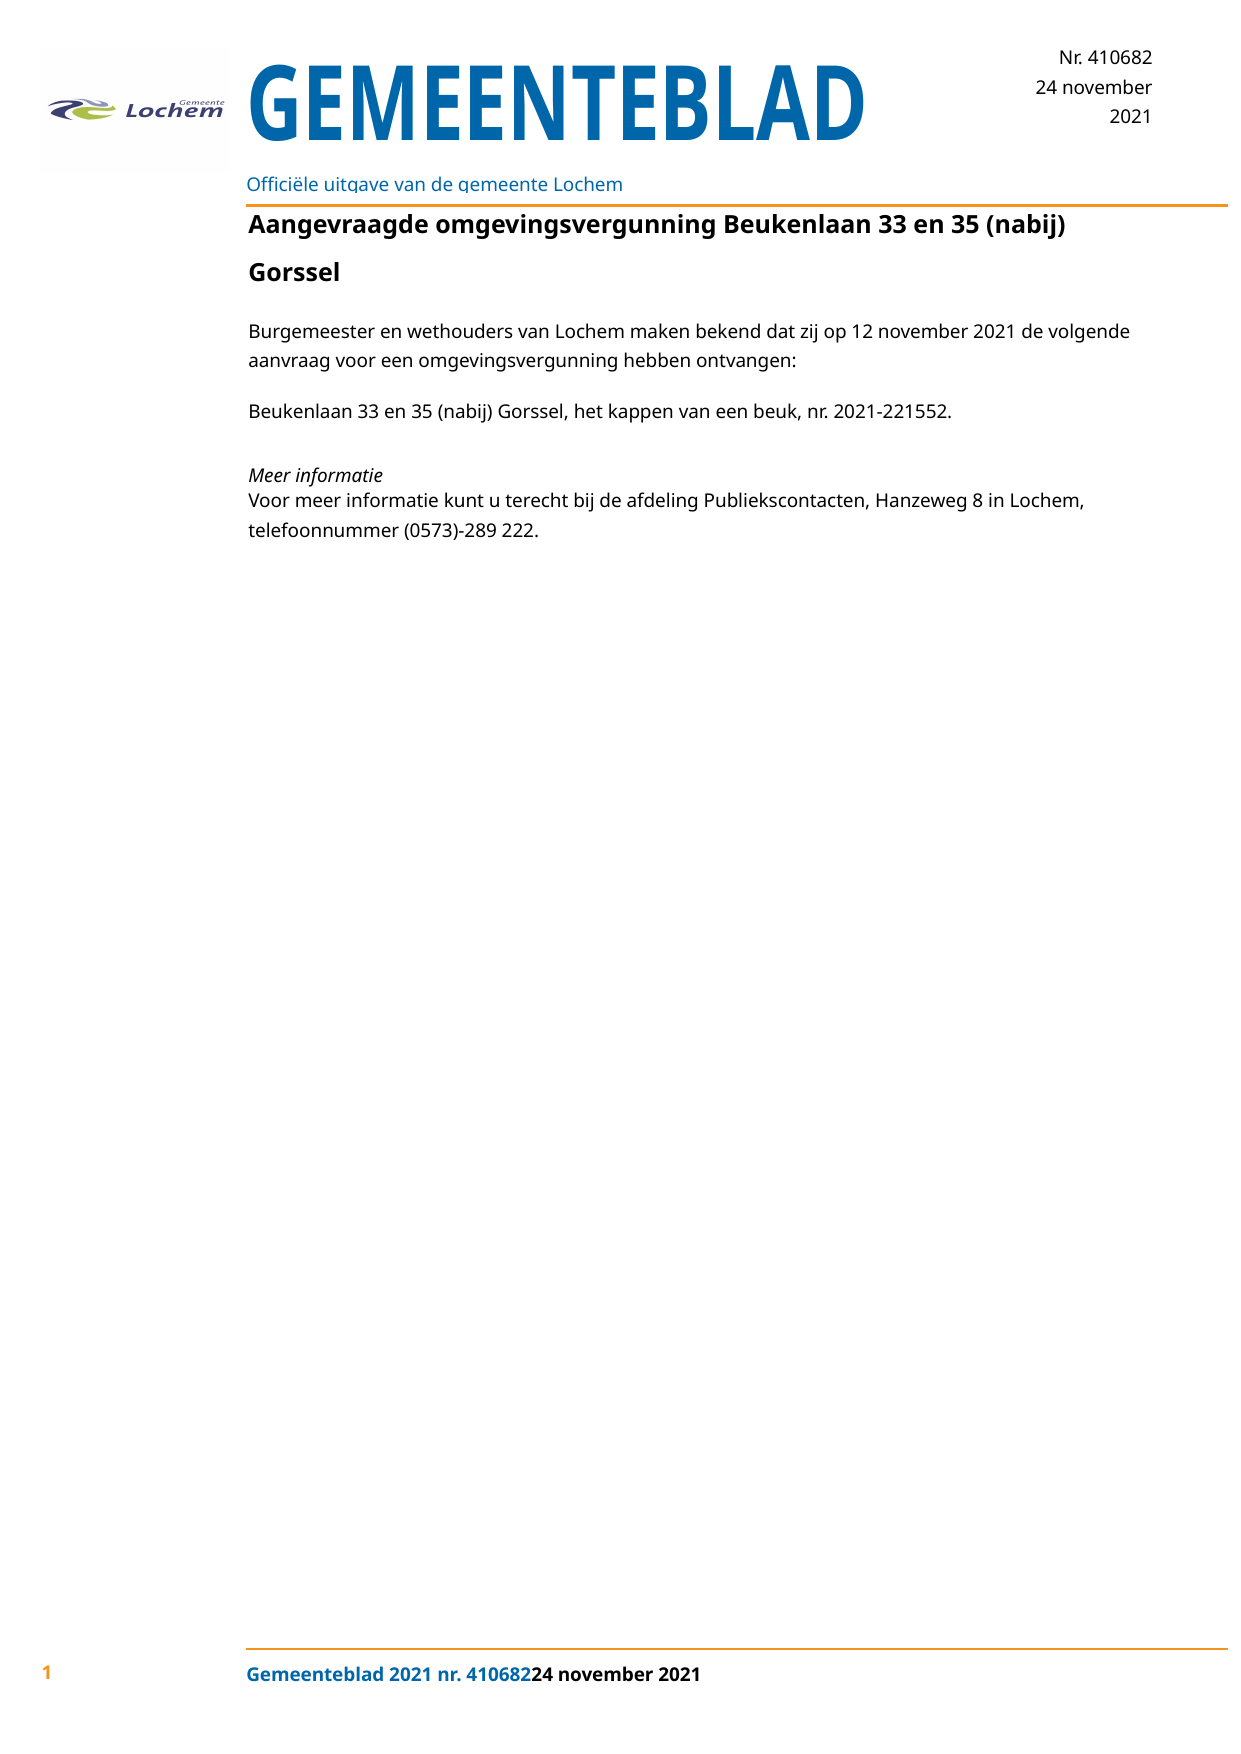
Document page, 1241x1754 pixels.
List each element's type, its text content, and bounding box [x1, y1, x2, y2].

text Meer informatie [248, 462, 1152, 488]
text Beukenlaan 33 en 35 (nabij) Gorssel, het kappen van een beuk, nr. 2021-221552. [248, 398, 1152, 424]
text Voor meer informatie kunt u terecht bij de afdeling Publiekscontacten, Hanzeweg 8 in Lochem, telefoonnummer (0573)-289 222. [248, 488, 1152, 543]
text Aangevraagde omgevingsvergunning Beukenlaan 33 en 35 (nabij) Gorssel [248, 207, 1152, 288]
text Burgemeester en wethouders van Lochem maken bekend dat zij op 12 november 2021 de volgende aanvraag voor een omgevingsvergunning hebben ontvangen: [248, 318, 1152, 373]
picture [41, 47, 231, 172]
